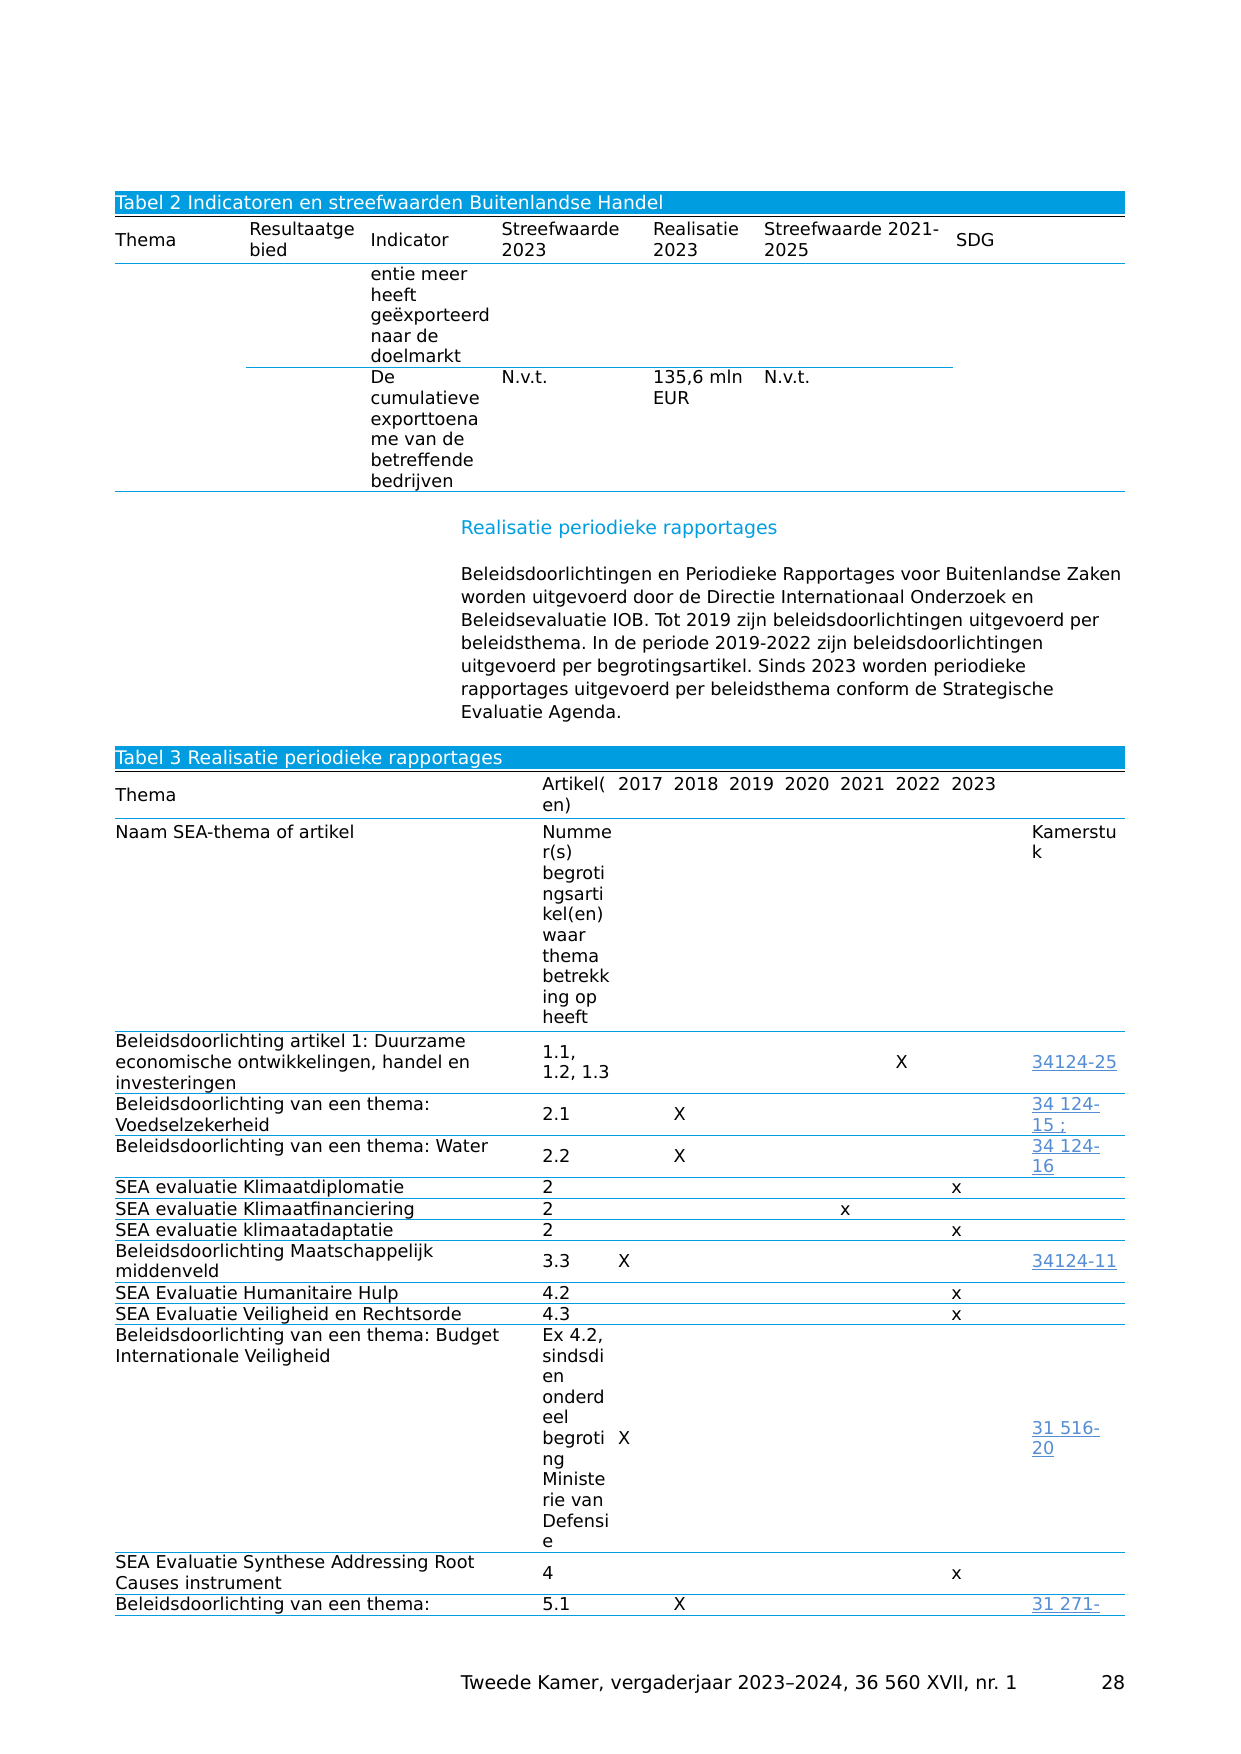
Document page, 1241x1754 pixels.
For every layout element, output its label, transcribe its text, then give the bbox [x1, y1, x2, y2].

table_cell [670, 1032, 726, 1093]
table_cell [1004, 1304, 1029, 1324]
table_cell [726, 1304, 781, 1324]
table_cell [893, 1241, 948, 1282]
table_cell [948, 1136, 1003, 1177]
table_cell [615, 819, 670, 1031]
table_cell 4.2 [539, 1283, 615, 1303]
table_cell x [948, 1283, 1003, 1303]
table_cell [726, 1283, 781, 1303]
table_cell [781, 819, 837, 1031]
table_cell [1029, 1283, 1125, 1303]
table_cell [726, 1241, 781, 1282]
table_cell [670, 1553, 726, 1593]
table_cell Thema [115, 772, 539, 818]
table_cell x [948, 1178, 1003, 1198]
table_cell [781, 1199, 837, 1219]
table_cell [615, 1553, 670, 1593]
table_cell [670, 1325, 726, 1552]
table_cell [650, 264, 761, 367]
table_cell [1004, 1283, 1029, 1303]
table_cell [1004, 1325, 1029, 1552]
table_cell [726, 1136, 781, 1177]
table_cell [837, 1220, 892, 1240]
table_cell 2.1 [539, 1094, 615, 1135]
table_cell [781, 1325, 837, 1552]
table_cell [781, 1595, 837, 1615]
table_cell X [615, 1325, 670, 1552]
table_cell X [670, 1136, 726, 1177]
table_cell [1004, 772, 1029, 818]
table_cell [781, 1241, 837, 1282]
table_cell [948, 1032, 1003, 1093]
table_cell Nummer(s) begrotingsartikel(en) waar thema betrekking op heeft [539, 819, 615, 1031]
table_cell [670, 1283, 726, 1303]
table_cell [837, 1595, 892, 1615]
table_cell 4.3 [539, 1304, 615, 1324]
table_cell [615, 1032, 670, 1093]
table_cell [781, 1304, 837, 1324]
table_cell 3.3 [539, 1241, 615, 1282]
table_cell Beleidsdoorlichting van een thema: Budget Internationale Veiligheid [115, 1325, 539, 1552]
table_cell x [948, 1220, 1003, 1240]
table_cell [726, 1032, 781, 1093]
table_cell 2017 [615, 772, 670, 818]
table_cell Realisatie 2023 [650, 217, 761, 263]
table_cell [948, 1595, 1003, 1615]
table_cell 2020 [781, 772, 837, 818]
table_cell [948, 819, 1003, 1031]
table_cell [615, 1595, 670, 1615]
table_cell [726, 1595, 781, 1615]
table_cell [1004, 1595, 1029, 1615]
table_cell [1029, 1304, 1125, 1324]
table_cell [615, 1136, 670, 1177]
table_cell 2023 [948, 772, 1003, 818]
table_cell 1.1, 1.2, 1.3 [539, 1032, 615, 1093]
table_cell [1029, 772, 1125, 818]
table_cell [893, 1220, 948, 1240]
table_cell Indicator [368, 217, 498, 263]
table_cell [893, 1553, 948, 1593]
table_cell Thema [115, 217, 246, 263]
table_cell Streefwaarde 2021-2025 [761, 217, 953, 263]
table_cell Artikel(en) [539, 772, 615, 818]
table_cell [948, 1199, 1003, 1219]
table_cell [893, 1178, 948, 1198]
table_cell Naam SEA-thema of artikel [115, 819, 539, 1031]
table_cell [1004, 819, 1029, 1031]
table_cell [726, 1220, 781, 1240]
table_cell 31 271- [1029, 1595, 1125, 1615]
table_cell 34 124-16 [1029, 1136, 1125, 1177]
table_cell [893, 1136, 948, 1177]
table_cell [670, 819, 726, 1031]
table_cell [670, 1220, 726, 1240]
table_cell [1004, 1553, 1029, 1593]
table_cell Resultaatgebied [246, 217, 367, 263]
table_cell [893, 1094, 948, 1135]
table_cell 2019 [726, 772, 781, 818]
table_cell 31 516-20 [1029, 1325, 1125, 1552]
table_cell X [893, 1032, 948, 1093]
table_cell X [670, 1595, 726, 1615]
table_cell [615, 1304, 670, 1324]
table_cell [1004, 1094, 1029, 1135]
table_cell x [948, 1304, 1003, 1324]
table_cell 2018 [670, 772, 726, 818]
table_cell Streefwaarde 2023 [499, 217, 650, 263]
table_cell [948, 1325, 1003, 1552]
table_cell [948, 1094, 1003, 1135]
table_cell [670, 1241, 726, 1282]
table_cell [1029, 1220, 1125, 1240]
table_cell [781, 1178, 837, 1198]
table_cell [1029, 1553, 1125, 1593]
table_cell 2 [539, 1178, 615, 1198]
table_cell [781, 1094, 837, 1135]
table_cell Beleidsdoorlichting artikel 1: Duurzame economische ontwikkelingen, handel en investeringen [115, 1032, 539, 1093]
table_cell [1004, 1199, 1029, 1219]
table_cell 2 [539, 1199, 615, 1219]
table_cell [837, 1325, 892, 1552]
table_cell [837, 1304, 892, 1324]
table_cell [781, 1136, 837, 1177]
table_cell 4 [539, 1553, 615, 1593]
table_cell X [670, 1094, 726, 1135]
table_cell X [615, 1241, 670, 1282]
table_cell [893, 1595, 948, 1615]
table_cell [837, 1032, 892, 1093]
table_cell [246, 368, 367, 491]
table_cell [1004, 1032, 1029, 1093]
table_cell [1004, 1220, 1029, 1240]
table_cell [726, 1094, 781, 1135]
table_cell [1029, 1178, 1125, 1198]
table_cell 2021 [837, 772, 892, 818]
table_cell [726, 1553, 781, 1593]
table_cell [615, 1220, 670, 1240]
table_cell [115, 264, 246, 491]
table_cell entie meer heeft geëxporteerd naar de doelmarkt [368, 264, 498, 367]
table_cell [615, 1178, 670, 1198]
table_cell [893, 819, 948, 1031]
table_cell [953, 264, 1125, 491]
table_cell [893, 1304, 948, 1324]
table_cell SDG [953, 217, 1125, 263]
table_cell 135,6 mln EUR [650, 368, 761, 491]
table_cell [781, 1032, 837, 1093]
table_cell [761, 264, 953, 367]
table_cell 2.2 [539, 1136, 615, 1177]
table_cell [837, 1136, 892, 1177]
table_cell [499, 264, 650, 367]
table_cell [893, 1283, 948, 1303]
table_cell [726, 1178, 781, 1198]
table_cell Beleidsdoorlichting van een thema: [115, 1595, 539, 1615]
table_cell [837, 1553, 892, 1593]
table_cell [837, 1283, 892, 1303]
table_cell Ex 4.2, sindsdien onderdeel begroting Ministerie van Defensie [539, 1325, 615, 1552]
table_cell [1029, 1199, 1125, 1219]
table_cell [1004, 1178, 1029, 1198]
table_cell x [948, 1553, 1003, 1593]
table_cell [781, 1283, 837, 1303]
table_cell [837, 1094, 892, 1135]
table_cell SEA Evaluatie Veiligheid en Rechtsorde [115, 1304, 539, 1324]
table_cell 2022 [893, 772, 948, 818]
table_cell SEA evaluatie klimaatadaptatie [115, 1220, 539, 1240]
table_cell N.v.t. [761, 368, 953, 491]
table_cell [670, 1178, 726, 1198]
table_cell SEA evaluatie Klimaatfinanciering [115, 1199, 539, 1219]
title Realisatie periodieke rapportages [461, 517, 1125, 539]
table_cell 2 [539, 1220, 615, 1240]
table_cell SEA Evaluatie Humanitaire Hulp [115, 1283, 539, 1303]
table_cell [893, 1325, 948, 1552]
table_cell [615, 1094, 670, 1135]
table_cell Beleidsdoorlichting van een thema: Water [115, 1136, 539, 1177]
table_cell x [837, 1199, 892, 1219]
table_cell SEA evaluatie Klimaatdiplomatie [115, 1178, 539, 1198]
table_cell [615, 1199, 670, 1219]
text Beleidsdoorlichtingen en Periodieke Rapportages voor Buitenlandse Zaken worden uitgevoerd door de Directie Internationaal Onderzoek en Beleidsevaluatie IOB. Tot 2019 zijn beleidsdoorlichtingen uitgevoerd per beleidsthema. In de periode 2019-2022 zijn beleidsdoorlichtingen uitgevoerd per begrotingsartikel. Sinds 2023 worden periodieke rapportages uitgevoerd per beleidsthema conform de Strategische Evaluatie Agenda. [461, 562, 1125, 723]
table_cell [1004, 1241, 1029, 1282]
table_cell [726, 1325, 781, 1552]
table_cell De cumulatieve exporttoename van de betreffende bedrijven [368, 368, 498, 491]
table_cell [837, 1178, 892, 1198]
table_cell [781, 1553, 837, 1593]
table_cell 34 124-15 ; [1029, 1094, 1125, 1135]
table_cell 5.1 [539, 1595, 615, 1615]
table_cell 34124-11 [1029, 1241, 1125, 1282]
table_cell [670, 1304, 726, 1324]
table_cell [615, 1283, 670, 1303]
table_cell [1004, 1136, 1029, 1177]
table_cell Kamerstuk [1029, 819, 1125, 1031]
table_cell [670, 1199, 726, 1219]
table_cell [726, 1199, 781, 1219]
table_cell [781, 1220, 837, 1240]
table_cell Beleidsdoorlichting van een thema: Voedselzekerheid [115, 1094, 539, 1135]
table_cell [837, 819, 892, 1031]
table_cell N.v.t. [499, 368, 650, 491]
table_cell [893, 1199, 948, 1219]
table_cell [246, 264, 367, 367]
table_cell [837, 1241, 892, 1282]
table_cell [726, 819, 781, 1031]
table_cell 34124-25 [1029, 1032, 1125, 1093]
table_cell SEA Evaluatie Synthese Addressing Root Causes instrument [115, 1553, 539, 1593]
table_cell Beleidsdoorlichting Maatschappelijk middenveld [115, 1241, 539, 1282]
table_cell [948, 1241, 1003, 1282]
